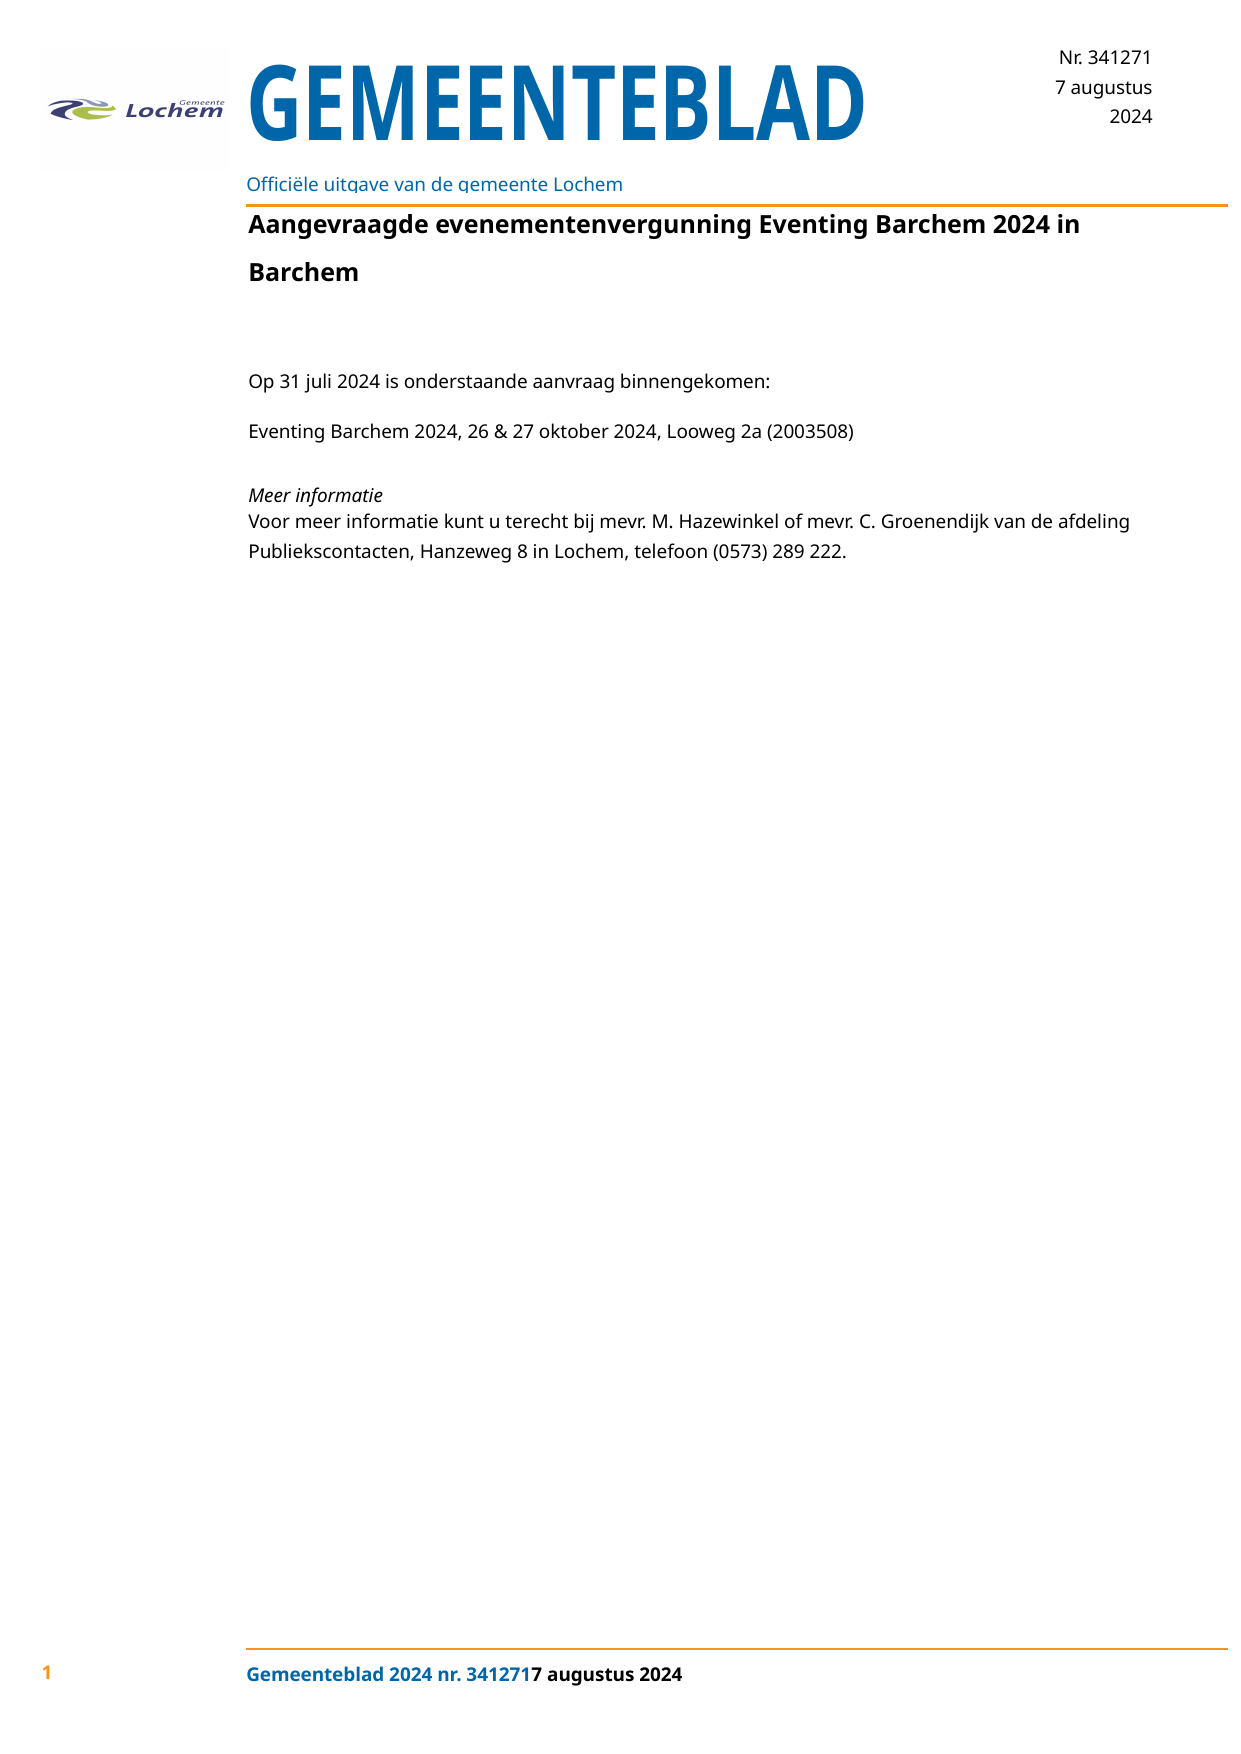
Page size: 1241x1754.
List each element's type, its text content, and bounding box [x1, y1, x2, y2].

text Aangevraagde evenementenvergunning Eventing Barchem 2024 in Barchem [248, 207, 1152, 288]
text Meer informatie [248, 483, 1152, 508]
picture [41, 47, 231, 172]
text Op 31 juli 2024 is onderstaande aanvraag binnengekomen: [248, 368, 1152, 394]
text Eventing Barchem 2024, 26 & 27 oktober 2024, Looweg 2a (2003508) [248, 419, 1152, 444]
text Voor meer informatie kunt u terecht bij mevr. M. Hazewinkel of mevr. C. Groenendijk van de afdeling Publiekscontacten, Hanzeweg 8 in Lochem, telefoon (0573) 289 222. [248, 508, 1152, 564]
